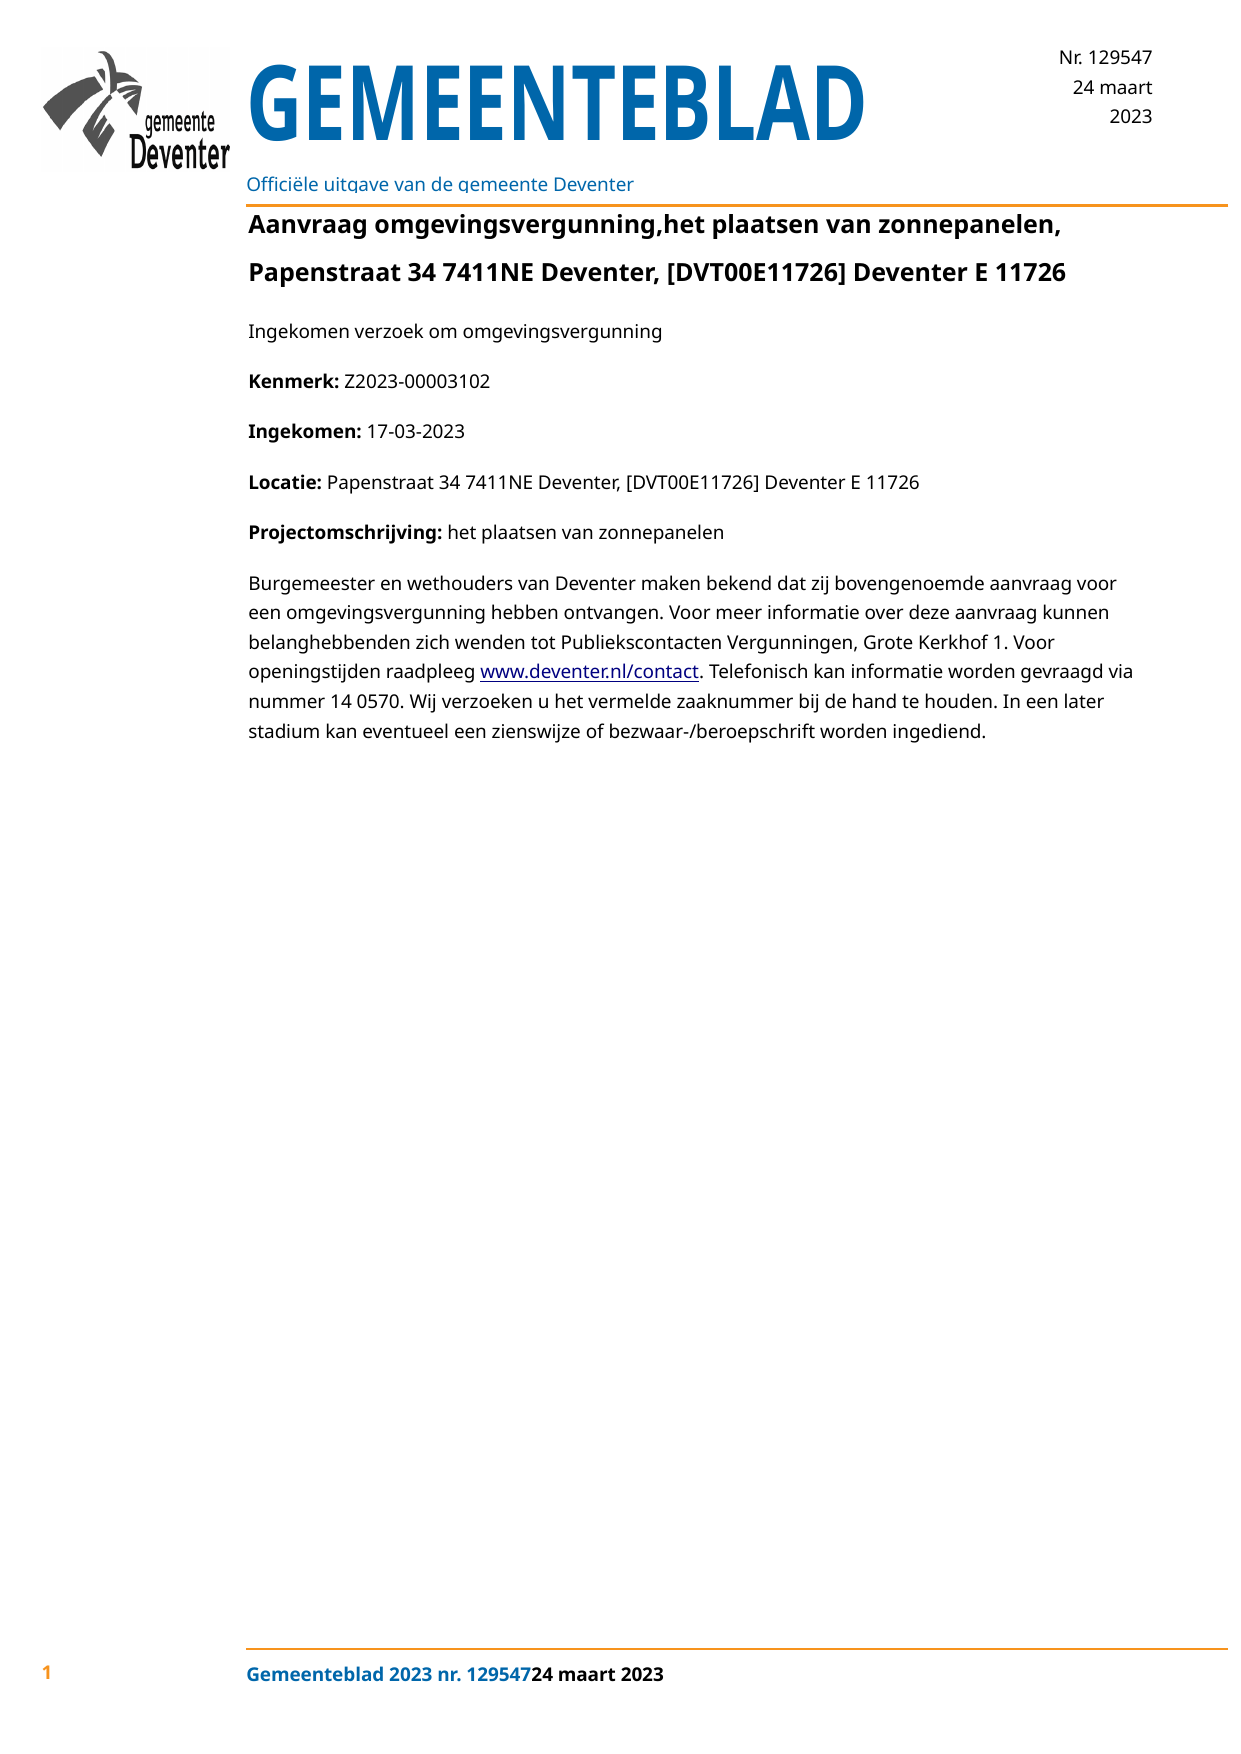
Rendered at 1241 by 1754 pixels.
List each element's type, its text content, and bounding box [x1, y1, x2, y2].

text Ingekomen: 17-03-2023 [248, 419, 1152, 444]
text Projectomschrijving: het plaatsen van zonnepanelen [248, 519, 1152, 545]
picture [41, 47, 231, 172]
text Ingekomen verzoek om omgevingsvergunning [248, 318, 1152, 344]
text Locatie: Papenstraat 34 7411NE Deventer, [DVT00E11726] Deventer E 11726 [248, 469, 1152, 495]
text Kenmerk: Z2023-00003102 [248, 368, 1152, 394]
text Burgemeester en wethouders van Deventer maken bekend dat zij bovengenoemde aanvraag voor een omgevingsvergunning hebben ontvangen. Voor meer informatie over deze aanvraag kunnen belanghebbenden zich wenden tot Publiekscontacten Vergunningen, Grote Kerkhof 1. Voor openingstijden raadpleeg www.deventer.nl/contact. Telefonisch kan informatie worden gevraagd via nummer 14 0570. Wij verzoeken u het vermelde zaaknummer bij de hand te houden. In een later stadium kan eventueel een zienswijze of bezwaar-/beroepschrift worden ingediend. [248, 570, 1152, 744]
text Aanvraag omgevingsvergunning,het plaatsen van zonnepanelen, Papenstraat 34 7411NE Deventer, [DVT00E11726] Deventer E 11726 [248, 207, 1152, 288]
